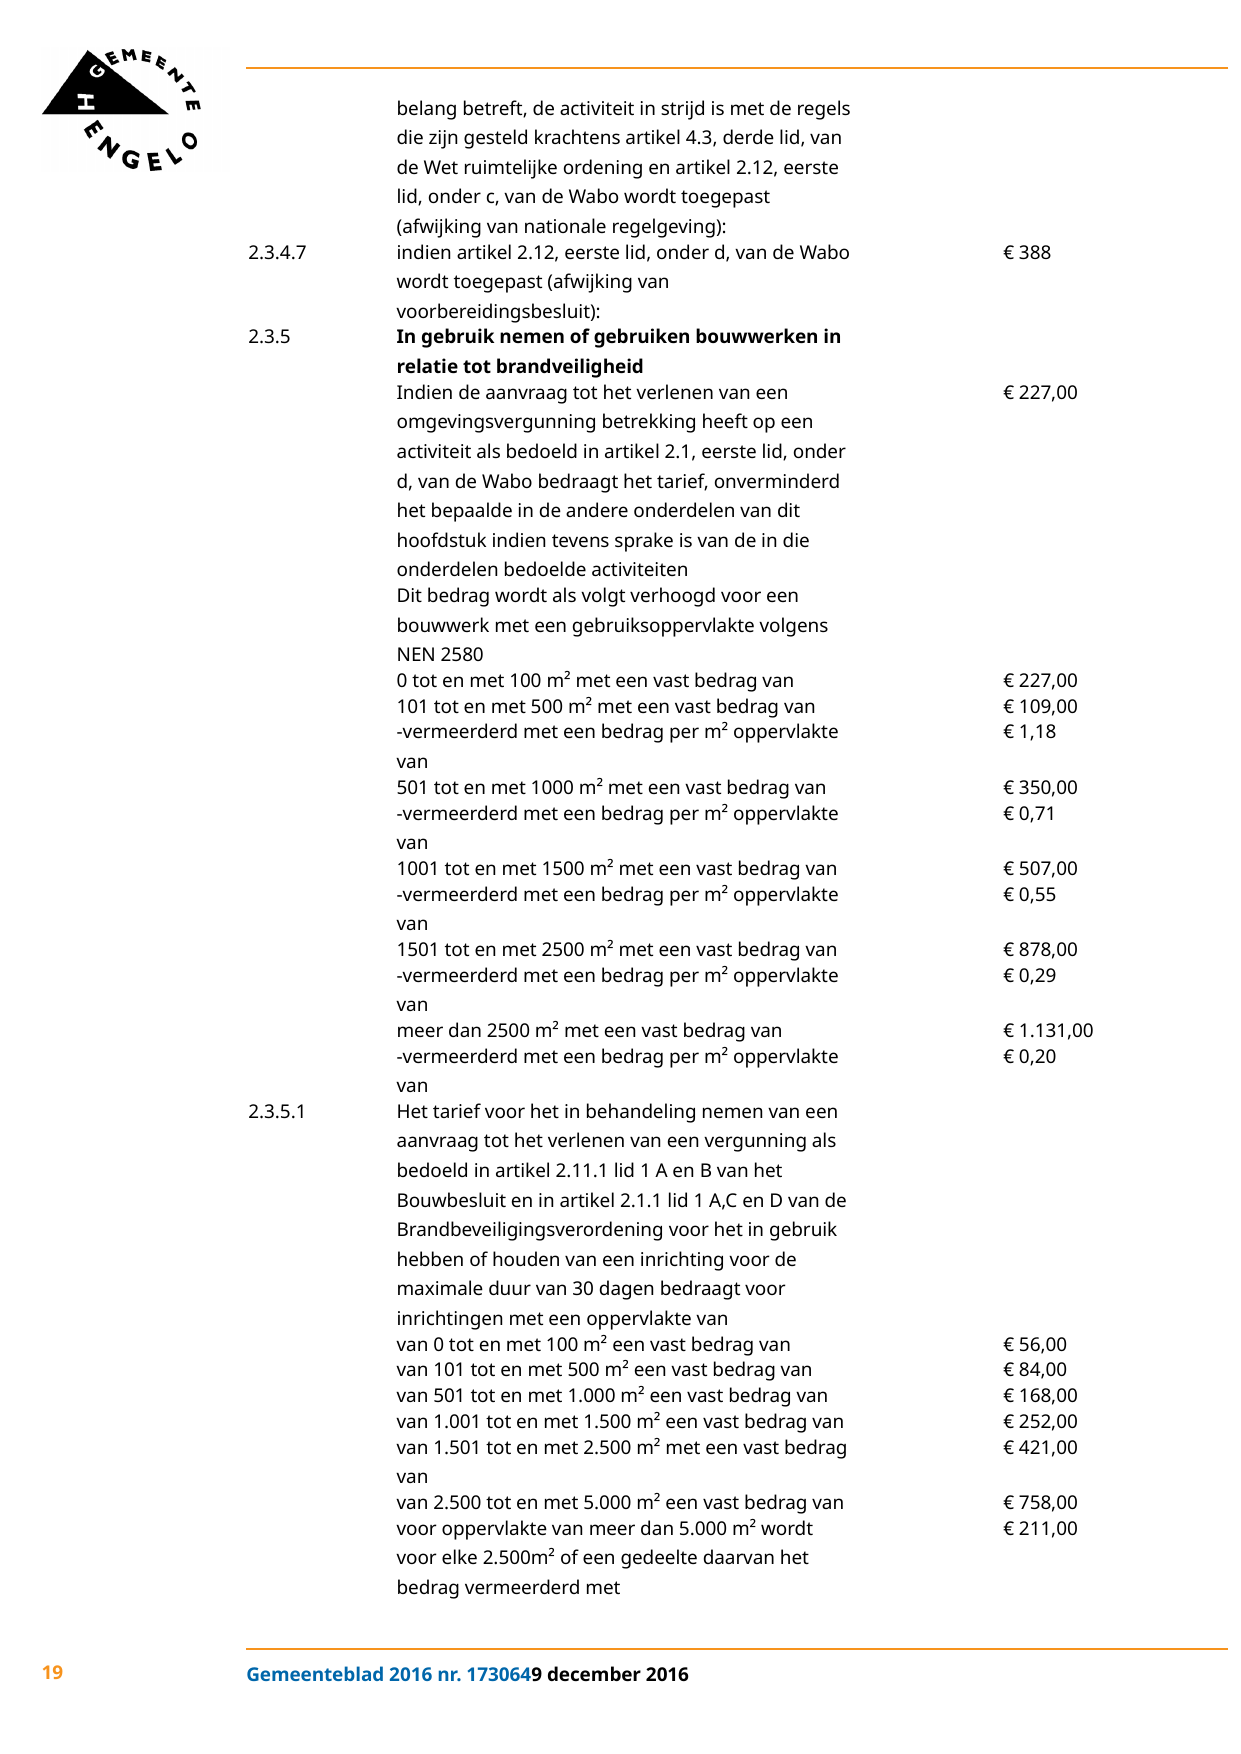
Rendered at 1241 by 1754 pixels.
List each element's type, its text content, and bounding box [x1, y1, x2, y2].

table_cell meer dan 2500 m² met een vast bedrag van [396, 1017, 855, 1043]
table_cell € 388 [1003, 239, 1152, 324]
table_cell € 350,00 [1003, 774, 1152, 800]
table_cell € 1.131,00 [1003, 1017, 1152, 1043]
table_cell 2.3.5 [248, 324, 396, 379]
table_cell indien artikel 2.12, eerste lid, onder d, van de Wabo wordt toegepast (afwijking van voorbereidingsbesluit): [396, 239, 855, 324]
table_cell [855, 881, 1003, 936]
table_cell [855, 1515, 1003, 1600]
table_cell Indien de aanvraag tot het verlenen van een omgevingsvergunning betrekking heeft op een activiteit als bedoeld in artikel 2.1, eerste lid, onder d, van de Wabo bedraagt het tarief, onverminderd het bepaalde in de andere onderdelen van dit hoofdstuk indien tevens sprake is van de in die onderdelen bedoelde activiteiten [396, 379, 855, 582]
table_cell [1003, 582, 1152, 667]
table_cell [1003, 95, 1152, 239]
table_cell van 1.501 tot en met 2.500 m² met een vast bedrag van [396, 1434, 855, 1489]
table_cell [248, 962, 396, 1017]
table_cell [248, 936, 396, 962]
table_cell van 2.500 tot en met 5.000 m² een vast bedrag van [396, 1489, 855, 1515]
table_cell [248, 774, 396, 800]
table_cell -vermeerderd met een bedrag per m² oppervlakte van [396, 1043, 855, 1098]
table_cell belang betreft, de activiteit in strijd is met de regels die zijn gesteld krachtens artikel 4.3, derde lid, van de Wet ruimtelijke ordening en artikel 2.12, eerste lid, onder c, van de Wabo wordt toegepast (afwijking van nationale regelgeving): [396, 95, 855, 239]
table_cell [855, 324, 1003, 379]
table_cell Het tarief voor het in behandeling nemen van een aanvraag tot het verlenen van een vergunning als bedoeld in artikel 2.11.1 lid 1 A en B van het Bouwbesluit en in artikel 2.1.1 lid 1 A,C en D van de Brandbeveiligingsverordening voor het in gebruik hebben of houden van een inrichting voor de maximale duur van 30 dagen bedraagt voor inrichtingen met een oppervlakte van [396, 1098, 855, 1331]
table_cell [248, 1357, 396, 1382]
table_cell [855, 1357, 1003, 1382]
table_cell [248, 881, 396, 936]
table_cell [248, 693, 396, 719]
table_cell van 0 tot en met 100 m² een vast bedrag van [396, 1331, 855, 1357]
table_cell [1003, 324, 1152, 379]
table_cell 1001 tot en met 1500 m² met een vast bedrag van [396, 855, 855, 881]
table_cell 2.3.5.1 [248, 1098, 396, 1331]
table_cell € 0,29 [1003, 962, 1152, 1017]
table_cell [248, 1408, 396, 1434]
table_cell [1003, 1098, 1152, 1331]
table_cell € 0,20 [1003, 1043, 1152, 1098]
table_cell van 1.001 tot en met 1.500 m² een vast bedrag van [396, 1408, 855, 1434]
table_cell € 0,55 [1003, 881, 1152, 936]
table_cell [855, 774, 1003, 800]
table_cell € 758,00 [1003, 1489, 1152, 1515]
table_cell [248, 1017, 396, 1043]
table_cell 0 tot en met 100 m² met een vast bedrag van [396, 667, 855, 693]
table_cell [855, 1017, 1003, 1043]
table_cell [248, 1434, 396, 1489]
table_cell € 227,00 [1003, 379, 1152, 582]
table_cell voor oppervlakte van meer dan 5.000 m² wordt voor elke 2.500m² of een gedeelte daarvan het bedrag vermeerderd met [396, 1515, 855, 1600]
table_cell € 109,00 [1003, 693, 1152, 719]
table_cell [248, 1331, 396, 1357]
table_cell [248, 855, 396, 881]
table_cell [855, 1408, 1003, 1434]
table_cell € 1,18 [1003, 719, 1152, 774]
table_cell [248, 582, 396, 667]
table_cell [248, 1489, 396, 1515]
table_cell 1501 tot en met 2500 m² met een vast bedrag van [396, 936, 855, 962]
table_cell [248, 95, 396, 239]
table_cell € 421,00 [1003, 1434, 1152, 1489]
table_cell -vermeerderd met een bedrag per m² oppervlakte van [396, 800, 855, 855]
table_cell -vermeerderd met een bedrag per m² oppervlakte van [396, 962, 855, 1017]
table_cell [248, 1515, 396, 1600]
table_cell [855, 1434, 1003, 1489]
table_cell [855, 936, 1003, 962]
table_cell [855, 1383, 1003, 1408]
table_cell -vermeerderd met een bedrag per m² oppervlakte van [396, 881, 855, 936]
table_cell [248, 667, 396, 693]
table_cell van 501 tot en met 1.000 m² een vast bedrag van [396, 1383, 855, 1408]
picture [41, 47, 231, 172]
table_cell € 84,00 [1003, 1357, 1152, 1382]
table_cell [855, 693, 1003, 719]
table_cell [248, 1383, 396, 1408]
table_cell [248, 800, 396, 855]
table_cell -vermeerderd met een bedrag per m² oppervlakte van [396, 719, 855, 774]
table_cell € 211,00 [1003, 1515, 1152, 1600]
table_cell [248, 719, 396, 774]
table_cell € 168,00 [1003, 1383, 1152, 1408]
table_cell [855, 1043, 1003, 1098]
table_cell [248, 1043, 396, 1098]
table_cell In gebruik nemen of gebruiken bouwwerken in relatie tot brandveiligheid [396, 324, 855, 379]
table_cell [855, 239, 1003, 324]
table_cell 501 tot en met 1000 m² met een vast bedrag van [396, 774, 855, 800]
table_cell [855, 379, 1003, 582]
table_cell 2.3.4.7 [248, 239, 396, 324]
table_cell [248, 379, 396, 582]
table_cell [855, 95, 1003, 239]
table_cell [855, 719, 1003, 774]
table_cell 101 tot en met 500 m² met een vast bedrag van [396, 693, 855, 719]
table_cell [855, 582, 1003, 667]
table_cell [855, 1489, 1003, 1515]
table_cell € 227,00 [1003, 667, 1152, 693]
table_cell € 507,00 [1003, 855, 1152, 881]
table_cell [855, 855, 1003, 881]
table_cell van 101 tot en met 500 m² een vast bedrag van [396, 1357, 855, 1382]
table_cell [855, 800, 1003, 855]
table_cell [855, 1331, 1003, 1357]
table_cell € 56,00 [1003, 1331, 1152, 1357]
table_cell € 0,71 [1003, 800, 1152, 855]
table_cell € 878,00 [1003, 936, 1152, 962]
table_cell Dit bedrag wordt als volgt verhoogd voor een bouwwerk met een gebruiksoppervlakte volgens NEN 2580 [396, 582, 855, 667]
table_cell € 252,00 [1003, 1408, 1152, 1434]
table_cell [855, 667, 1003, 693]
table_cell [855, 962, 1003, 1017]
table_cell [855, 1098, 1003, 1331]
